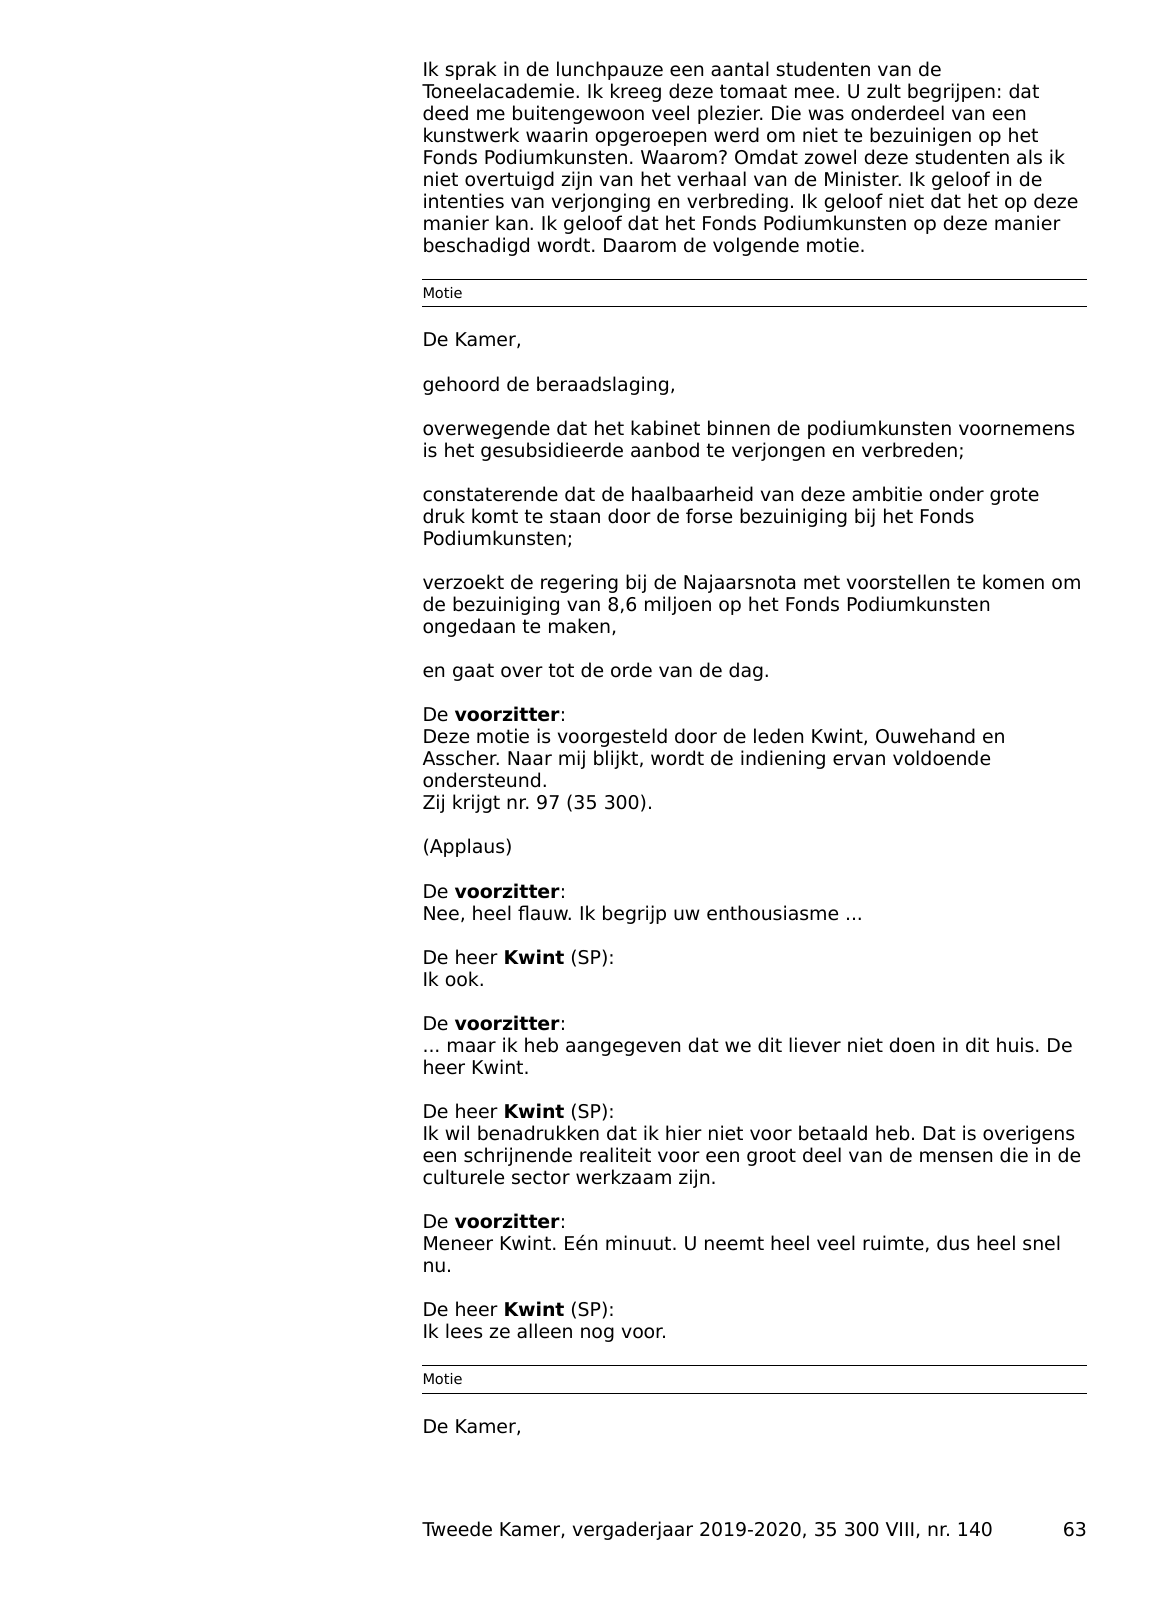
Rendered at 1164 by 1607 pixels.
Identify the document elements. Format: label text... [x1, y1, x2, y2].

table_header Motie [422, 1366, 1087, 1392]
text en gaat over tot de orde van de dag. [422, 660, 1087, 682]
text overwegende dat het kabinet binnen de podiumkunsten voornemens is het gesubsidieerde aanbod te verjongen en verbreden; [422, 418, 1087, 462]
text ... maar ik heb aangegeven dat we dit liever niet doen in dit huis. De heer Kwint. [422, 1035, 1087, 1079]
text De voorzitter: [422, 1211, 1087, 1233]
text Nee, heel flauw. Ik begrijp uw enthousiasme ... [422, 902, 1087, 924]
text De voorzitter: [422, 881, 1087, 902]
text De heer Kwint (SP): [422, 1101, 1087, 1123]
text Ik wil benadrukken dat ik hier niet voor betaald heb. Dat is overigens een schrijnende realiteit voor een groot deel van de mensen die in de culturele sector werkzaam zijn. [422, 1123, 1087, 1189]
text Ik sprak in de lunchpauze een aantal studenten van de Toneelacademie. Ik kreeg deze tomaat mee. U zult begrijpen: dat deed me buitengewoon veel plezier. Die was onderdeel van een kunstwerk waarin opgeroepen werd om niet te bezuinigen op het Fonds Podiumkunsten. Waarom? Omdat zowel deze studenten als ik niet overtuigd zijn van het verhaal van de Minister. Ik geloof in de intenties van verjonging en verbreding. Ik geloof niet dat het op deze manier kan. Ik geloof dat het Fonds Podiumkunsten op deze manier beschadigd wordt. Daarom de volgende motie. [422, 59, 1087, 257]
text Ik lees ze alleen nog voor. [422, 1321, 1087, 1343]
text De heer Kwint (SP): [422, 1299, 1087, 1321]
text Zij krijgt nr. 97 (35 300). [422, 792, 1087, 814]
text Deze motie is voorgesteld door de leden Kwint, Ouwehand en Asscher. Naar mij blijkt, wordt de indiening ervan voldoende ondersteund. [422, 726, 1087, 792]
text De voorzitter: [422, 704, 1087, 726]
text gehoord de beraadslaging, [422, 373, 1087, 396]
text De voorzitter: [422, 1013, 1087, 1035]
text De heer Kwint (SP): [422, 947, 1087, 969]
text Ik ook. [422, 969, 1087, 991]
table_header Motie [422, 280, 1087, 306]
text Meneer Kwint. Eén minuut. U neemt heel veel ruimte, dus heel snel nu. [422, 1233, 1087, 1277]
text De Kamer, [422, 1416, 1087, 1438]
text verzoekt de regering bij de Najaarsnota met voorstellen te komen om de bezuiniging van 8,6 miljoen op het Fonds Podiumkunsten ongedaan te maken, [422, 572, 1087, 638]
text (Applaus) [422, 836, 1087, 858]
text constaterende dat de haalbaarheid van deze ambitie onder grote druk komt te staan door de forse bezuiniging bij het Fonds Podiumkunsten; [422, 484, 1087, 550]
text De Kamer, [422, 329, 1087, 351]
